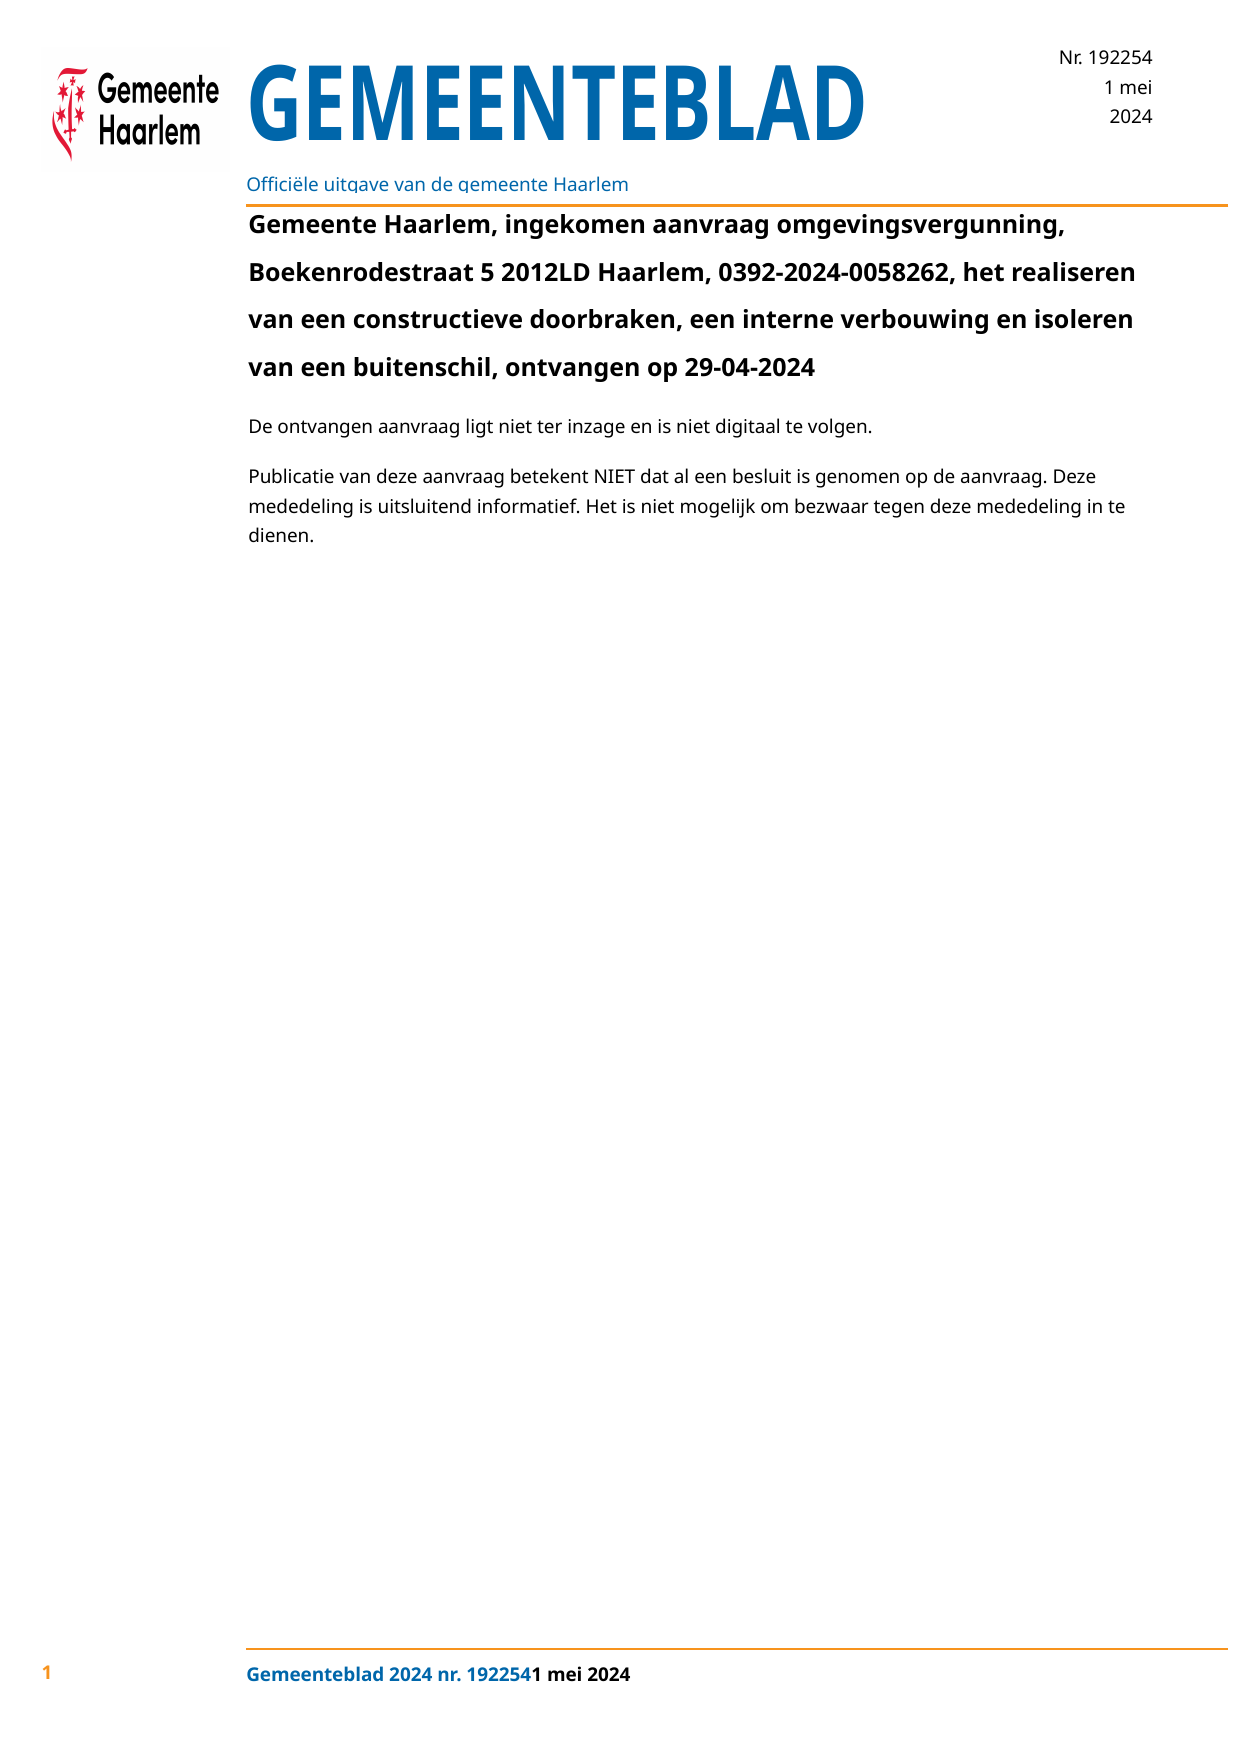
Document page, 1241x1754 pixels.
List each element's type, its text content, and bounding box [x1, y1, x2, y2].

text Gemeente Haarlem, ingekomen aanvraag omgevingsvergunning, Boekenrodestraat 5 2012LD Haarlem, 0392-2024-0058262, het realiseren van een constructieve doorbraken, een interne verbouwing en isoleren van een buitenschil, ontvangen op 29-04-2024 [248, 207, 1152, 384]
picture [41, 47, 231, 172]
text Publicatie van deze aanvraag betekent NIET dat al een besluit is genomen op de aanvraag. Deze mededeling is uitsluitend informatief. Het is niet mogelijk om bezwaar tegen deze mededeling in te dienen. [248, 463, 1152, 548]
text De ontvangen aanvraag ligt niet ter inzage en is niet digitaal te volgen. [248, 413, 1152, 439]
